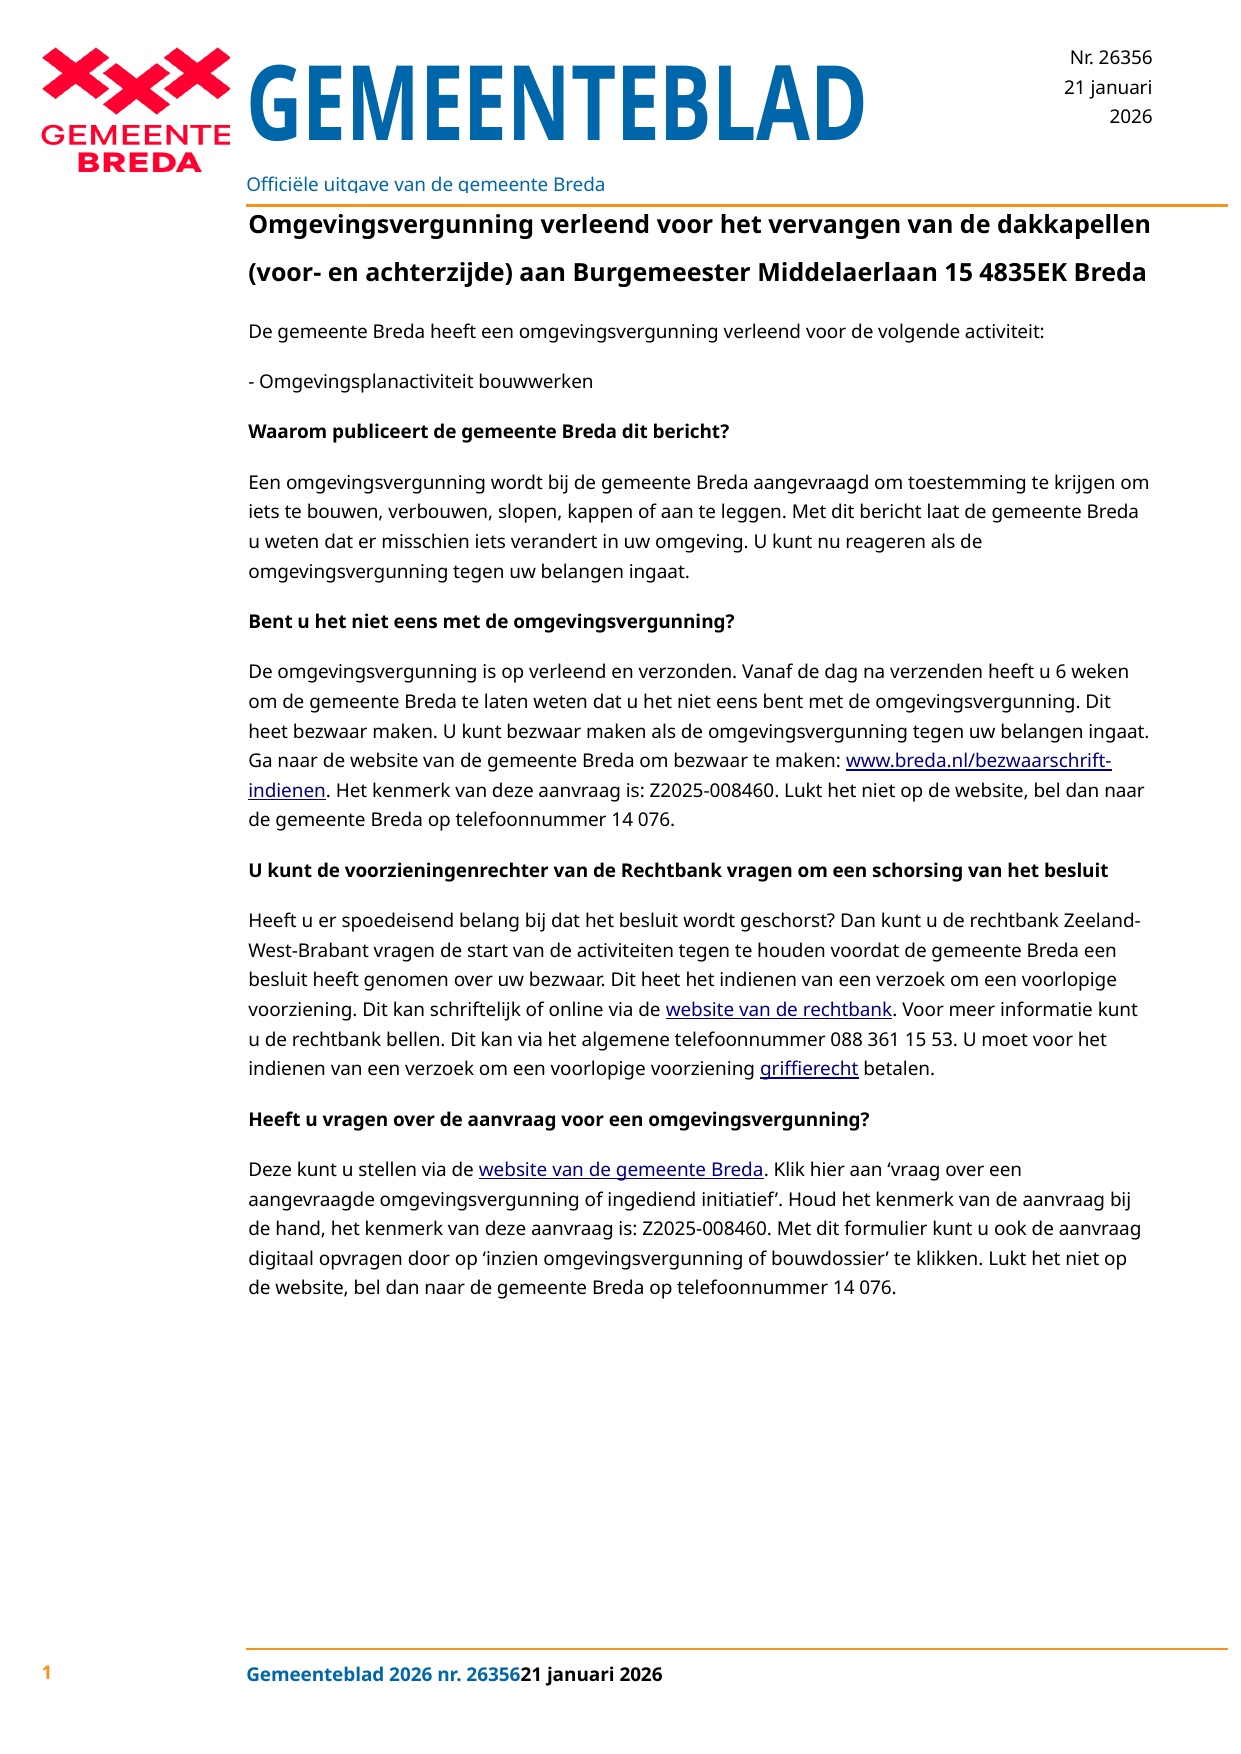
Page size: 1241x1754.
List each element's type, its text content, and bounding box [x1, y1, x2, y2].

text De gemeente Breda heeft een omgevingsvergunning verleend voor de volgende activiteit: [248, 318, 1152, 344]
text De omgevingsvergunning is op verleend en verzonden. Vanaf de dag na verzenden heeft u 6 weken om de gemeente Breda te laten weten dat u het niet eens bent met de omgevingsvergunning. Dit heet bezwaar maken. U kunt bezwaar maken als de omgevingsvergunning tegen uw belangen ingaat. Ga naar de website van de gemeente Breda om bezwaar te maken: www.breda.nl/bezwaarschrift-indienen. Het kenmerk van deze aanvraag is: Z2025-008460. Lukt het niet op de website, bel dan naar de gemeente Breda op telefoonnummer 14 076. [248, 659, 1152, 832]
text - Omgevingsplanactiviteit bouwwerken [248, 368, 1152, 394]
text Waarom publiceert de gemeente Breda dit bericht? [248, 419, 1152, 444]
picture [41, 47, 231, 172]
text Heeft u er spoedeisend belang bij dat het besluit wordt geschorst? Dan kunt u de rechtbank Zeeland-West-Brabant vragen de start van de activiteiten tegen te houden voordat de gemeente Breda een besluit heeft genomen over uw bezwaar. Dit heet het indienen van een verzoek om een voorlopige voorziening. Dit kan schriftelijk of online via de website van de rechtbank. Voor meer informatie kunt u de rechtbank bellen. Dit kan via het algemene telefoonnummer 088 361 15 53. U moet voor het indienen van een verzoek om een voorlopige voorziening griffierecht betalen. [248, 907, 1152, 1081]
text U kunt de voorzieningenrechter van de Rechtbank vragen om een schorsing van het besluit [248, 857, 1152, 883]
text Heeft u vragen over de aanvraag voor een omgevingsvergunning? [248, 1106, 1152, 1132]
text Een omgevingsvergunning wordt bij de gemeente Breda aangevraagd om toestemming te krijgen om iets te bouwen, verbouwen, slopen, kappen of aan te leggen. Met dit bericht laat de gemeente Breda u weten dat er misschien iets verandert in uw omgeving. U kunt nu reageren als de omgevingsvergunning tegen uw belangen ingaat. [248, 469, 1152, 584]
text Deze kunt u stellen via de website van de gemeente Breda. Klik hier aan ‘vraag over een aangevraagde omgevingsvergunning of ingediend initiatief’. Houd het kenmerk van de aanvraag bij de hand, het kenmerk van deze aanvraag is: Z2025-008460. Met dit formulier kunt u ook de aanvraag digitaal opvragen door op ‘inzien omgevingsvergunning of bouwdossier’ te klikken. Lukt het niet op de website, bel dan naar de gemeente Breda op telefoonnummer 14 076. [248, 1156, 1152, 1300]
text Bent u het niet eens met de omgevingsvergunning? [248, 608, 1152, 634]
text Omgevingsvergunning verleend voor het vervangen van de dakkapellen (voor- en achterzijde) aan Burgemeester Middelaerlaan 15 4835EK Breda [248, 207, 1152, 288]
